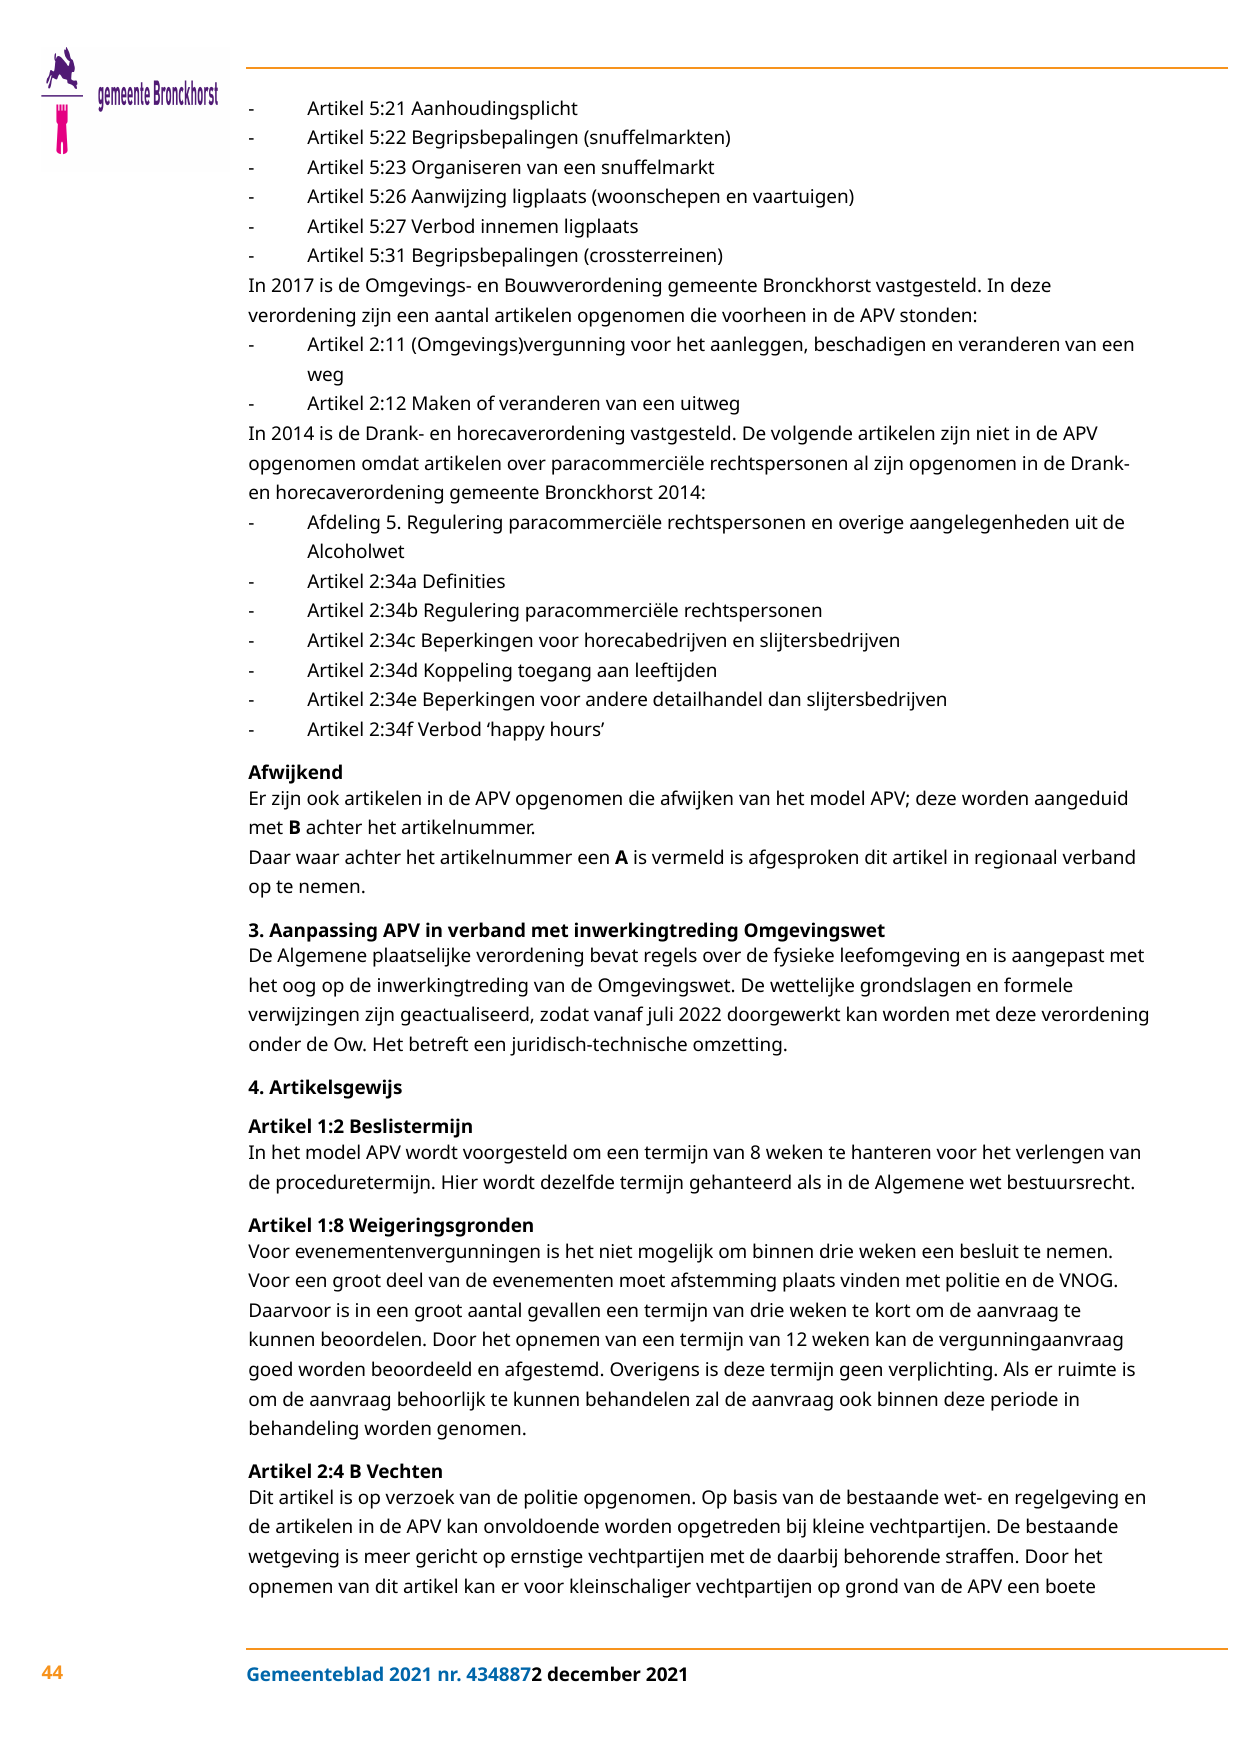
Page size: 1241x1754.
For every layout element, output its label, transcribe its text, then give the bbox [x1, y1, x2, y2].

text Artikel 1:8 Weigeringsgronden [248, 1212, 1152, 1238]
text Dit artikel is op verzoek van de politie opgenomen. Op basis van de bestaande wet- en regelgeving en de artikelen in de APV kan onvoldoende worden opgetreden bij kleine vechtpartijen. De bestaande wetgeving is meer gericht op ernstige vechtpartijen met de daarbij behorende straffen. Door het opnemen van dit artikel kan er voor kleinschaliger vechtpartijen op grond van de APV een boete [248, 1484, 1152, 1599]
text In 2017 is de Omgevings- en Bouwverordening gemeente Bronckhorst vastgesteld. In deze verordening zijn een aantal artikelen opgenomen die voorheen in de APV stonden: [248, 272, 1152, 328]
text Artikel 2:4 B Vechten [248, 1458, 1152, 1484]
picture [41, 47, 231, 172]
text De Algemene plaatselijke verordening bevat regels over de fysieke leefomgeving en is aangepast met het oog op de inwerkingtreding van de Omgevingswet. De wettelijke grondslagen en formele verwijzingen zijn geactualiseerd, zodat vanaf juli 2022 doorgewerkt kan worden met deze verordening onder de Ow. Het betreft een juridisch-technische omzetting. [248, 942, 1152, 1057]
text Daar waar achter het artikelnummer een A is vermeld is afgesproken dit artikel in regionaal verband op te nemen. [248, 844, 1152, 899]
text 3. Aanpassing APV in verband met inwerkingtreding Omgevingswet [248, 917, 1152, 942]
list Artikel 2:34d Koppeling toegang aan leeftijden [248, 657, 1152, 683]
list Artikel 5:31 Begripsbepalingen (crossterreinen) [248, 243, 1152, 268]
text 4. Artikelsgewijs [248, 1074, 1152, 1100]
list Artikel 2:34c Beperkingen voor horecabedrijven en slijtersbedrijven [248, 627, 1152, 653]
list Artikel 2:34b Regulering paracommerciële rechtspersonen [248, 598, 1152, 623]
list Afdeling 5. Regulering paracommerciële rechtspersonen en overige aangelegenheden uit de Alcoholwet [248, 509, 1152, 564]
list Artikel 5:26 Aanwijzing ligplaats (woonschepen en vaartuigen) [248, 183, 1152, 209]
list Artikel 5:23 Organiseren van een snuffelmarkt [248, 154, 1152, 180]
list Artikel 5:21 Aanhoudingsplicht [248, 95, 1152, 121]
list Artikel 5:27 Verbod innemen ligplaats [248, 213, 1152, 239]
text Afwijkend [248, 759, 1152, 785]
text Er zijn ook artikelen in de APV opgenomen die afwijken van het model APV; deze worden aangeduid met B achter het artikelnummer. [248, 785, 1152, 840]
list Artikel 5:22 Begripsbepalingen (snuffelmarkten) [248, 124, 1152, 150]
list Artikel 2:34f Verbod ‘happy hours’ [248, 716, 1152, 742]
list Artikel 2:12 Maken of veranderen van een uitweg [248, 391, 1152, 416]
text Voor evenementenvergunningen is het niet mogelijk om binnen drie weken een besluit te nemen. Voor een groot deel van de evenementen moet afstemming plaats vinden met politie en de VNOG. Daarvoor is in een groot aantal gevallen een termijn van drie weken te kort om de aanvraag te kunnen beoordelen. Door het opnemen van een termijn van 12 weken kan de vergunningaanvraag goed worden beoordeeld en afgestemd. Overigens is deze termijn geen verplichting. Als er ruimte is om de aanvraag behoorlijk te kunnen behandelen zal de aanvraag ook binnen deze periode in behandeling worden genomen. [248, 1238, 1152, 1441]
text In het model APV wordt voorgesteld om een termijn van 8 weken te hanteren voor het verlengen van de proceduretermijn. Hier wordt dezelfde termijn gehanteerd als in de Algemene wet bestuursrecht. [248, 1139, 1152, 1195]
list Artikel 2:11 (Omgevings)vergunning voor het aanleggen, beschadigen en veranderen van een weg [248, 331, 1152, 387]
list Artikel 2:34e Beperkingen voor andere detailhandel dan slijtersbedrijven [248, 686, 1152, 712]
text Artikel 1:2 Beslistermijn [248, 1114, 1152, 1139]
list Artikel 2:34a Definities [248, 568, 1152, 594]
text In 2014 is de Drank- en horecaverordening vastgesteld. De volgende artikelen zijn niet in de APV opgenomen omdat artikelen over paracommerciële rechtspersonen al zijn opgenomen in de Drank- en horecaverordening gemeente Bronckhorst 2014: [248, 420, 1152, 505]
